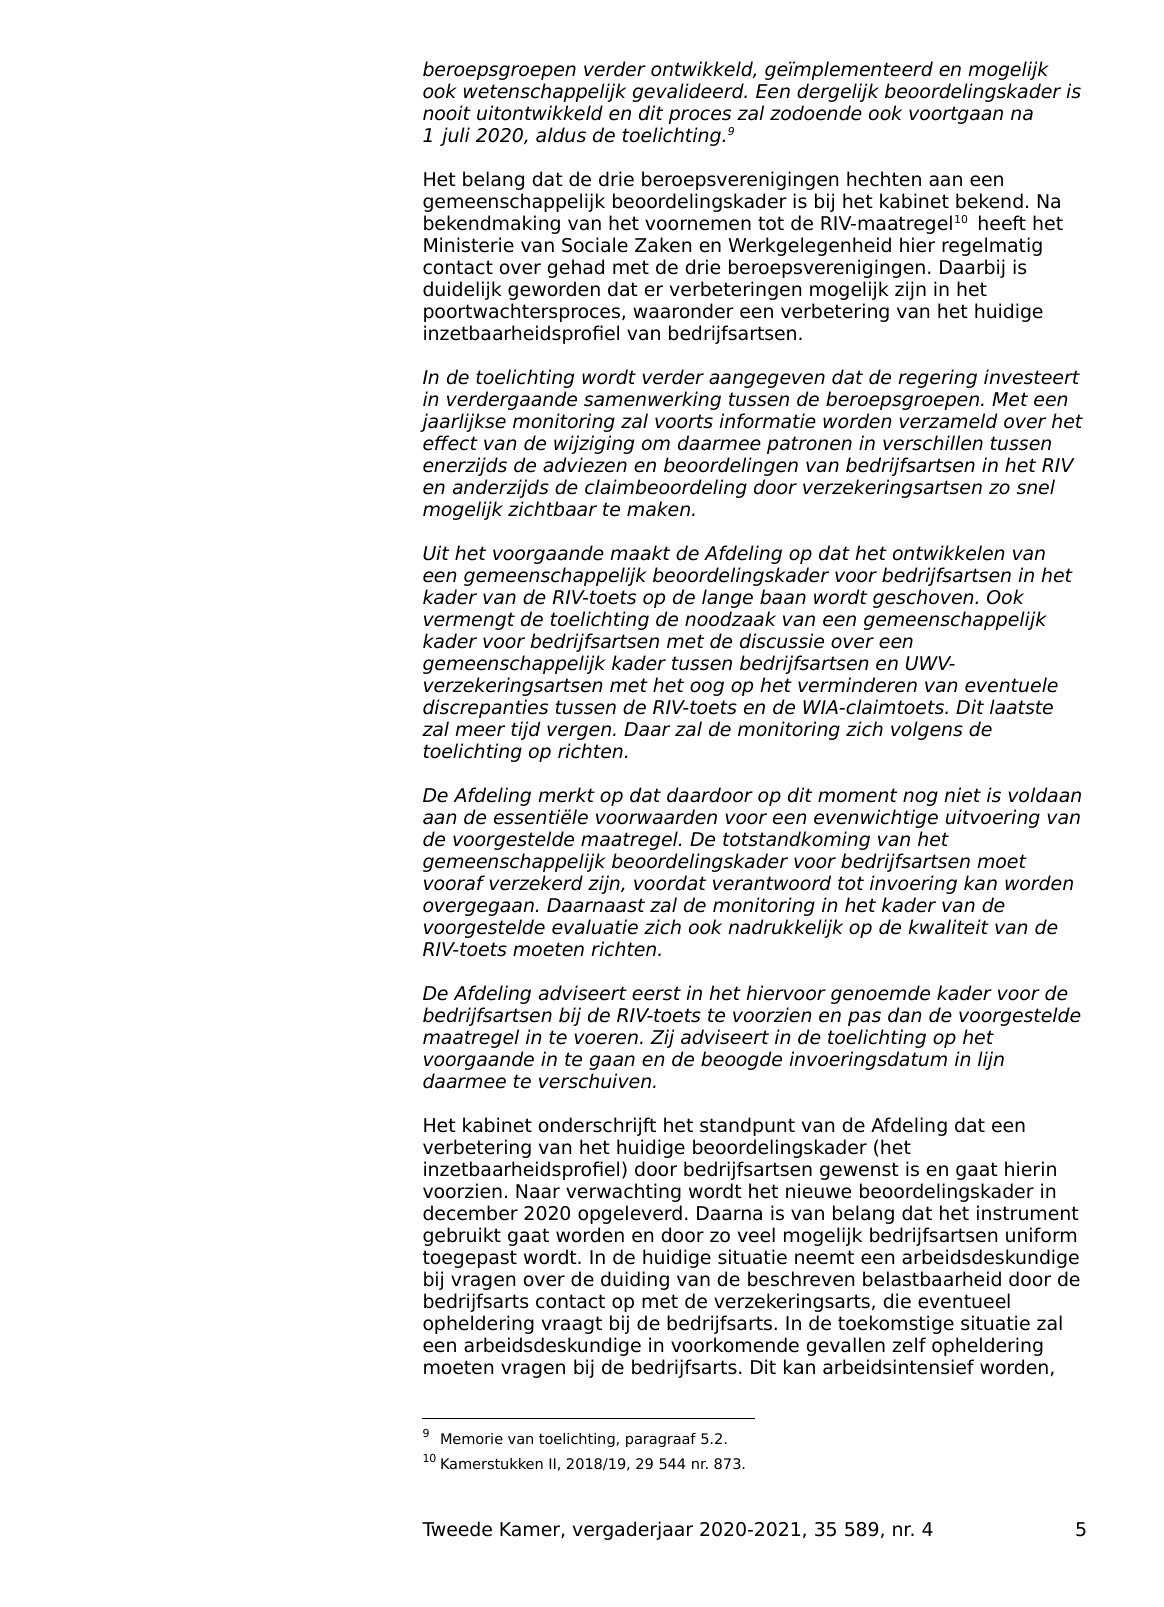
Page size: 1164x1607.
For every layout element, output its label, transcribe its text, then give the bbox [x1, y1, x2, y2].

text Kamerstukken II, 2018/19, 29 544 nr. 873. [422, 1452, 1087, 1474]
text De Afdeling adviseert eerst in het hiervoor genoemde kader voor de bedrijfsartsen bij de RIV-toets te voorzien en pas dan de voorgestelde maatregel in te voeren. Zij adviseert in de toelichting op het voorgaande in te gaan en de beoogde invoeringsdatum in lijn daarmee te verschuiven. [422, 983, 1087, 1093]
text De Afdeling merkt op dat daardoor op dit moment nog niet is voldaan aan de essentiële voorwaarden voor een evenwichtige uitvoering van de voorgestelde maatregel. De totstandkoming van het gemeenschappelijk beoordelingskader voor bedrijfsartsen moet vooraf verzekerd zijn, voordat verantwoord tot invoering kan worden overgegaan. Daarnaast zal de monitoring in het kader van de voorgestelde evaluatie zich ook nadrukkelijk op de kwaliteit van de RIV-toets moeten richten. [422, 785, 1087, 961]
text Het belang dat de drie beroepsverenigingen hechten aan een gemeenschappelijk beoordelingskader is bij het kabinet bekend. Na bekendmaking van het voornemen tot de RIV-maatregel heeft het Ministerie van Sociale Zaken en Werkgelegenheid hier regelmatig contact over gehad met de drie beroepsverenigingen. Daarbij is duidelijk geworden dat er verbeteringen mogelijk zijn in het poortwachtersproces, waaronder een verbetering van het huidige inzetbaarheidsprofiel van bedrijfsartsen. [422, 169, 1087, 345]
text Memorie van toelichting, paragraaf 5.2. [422, 1427, 1087, 1449]
text beroepsgroepen verder ontwikkeld, geïmplementeerd en mogelijk ook wetenschappelijk gevalideerd. Een dergelijk beoordelingskader is nooit uitontwikkeld en dit proces zal zodoende ook voortgaan na 1 juli 2020, aldus de toelichting. [422, 59, 1087, 147]
text Het kabinet onderschrijft het standpunt van de Afdeling dat een verbetering van het huidige beoordelingskader (het inzetbaarheidsprofiel) door bedrijfsartsen gewenst is en gaat hierin voorzien. Naar verwachting wordt het nieuwe beoordelingskader in december 2020 opgeleverd. Daarna is van belang dat het instrument gebruikt gaat worden en door zo veel mogelijk bedrijfsartsen uniform toegepast wordt. In de huidige situatie neemt een arbeidsdeskundige bij vragen over de duiding van de beschreven belastbaarheid door de bedrijfsarts contact op met de verzekeringsarts, die eventueel opheldering vraagt bij de bedrijfsarts. In de toekomstige situatie zal een arbeidsdeskundige in voorkomende gevallen zelf opheldering moeten vragen bij de bedrijfsarts. Dit kan arbeidsintensief worden, [422, 1115, 1087, 1379]
text In de toelichting wordt verder aangegeven dat de regering investeert in verdergaande samenwerking tussen de beroepsgroepen. Met een jaarlijkse monitoring zal voorts informatie worden verzameld over het effect van de wijziging om daarmee patronen in verschillen tussen enerzijds de adviezen en beoordelingen van bedrijfsartsen in het RIV en anderzijds de claimbeoordeling door verzekeringsartsen zo snel mogelijk zichtbaar te maken. [422, 367, 1087, 521]
text Uit het voorgaande maakt de Afdeling op dat het ontwikkelen van een gemeenschappelijk beoordelingskader voor bedrijfsartsen in het kader van de RIV-toets op de lange baan wordt geschoven. Ook vermengt de toelichting de noodzaak van een gemeenschappelijk kader voor bedrijfsartsen met de discussie over een gemeenschappelijk kader tussen bedrijfsartsen en UWV-verzekeringsartsen met het oog op het verminderen van eventuele discrepanties tussen de RIV-toets en de WIA-claimtoets. Dit laatste zal meer tijd vergen. Daar zal de monitoring zich volgens de toelichting op richten. [422, 543, 1087, 763]
